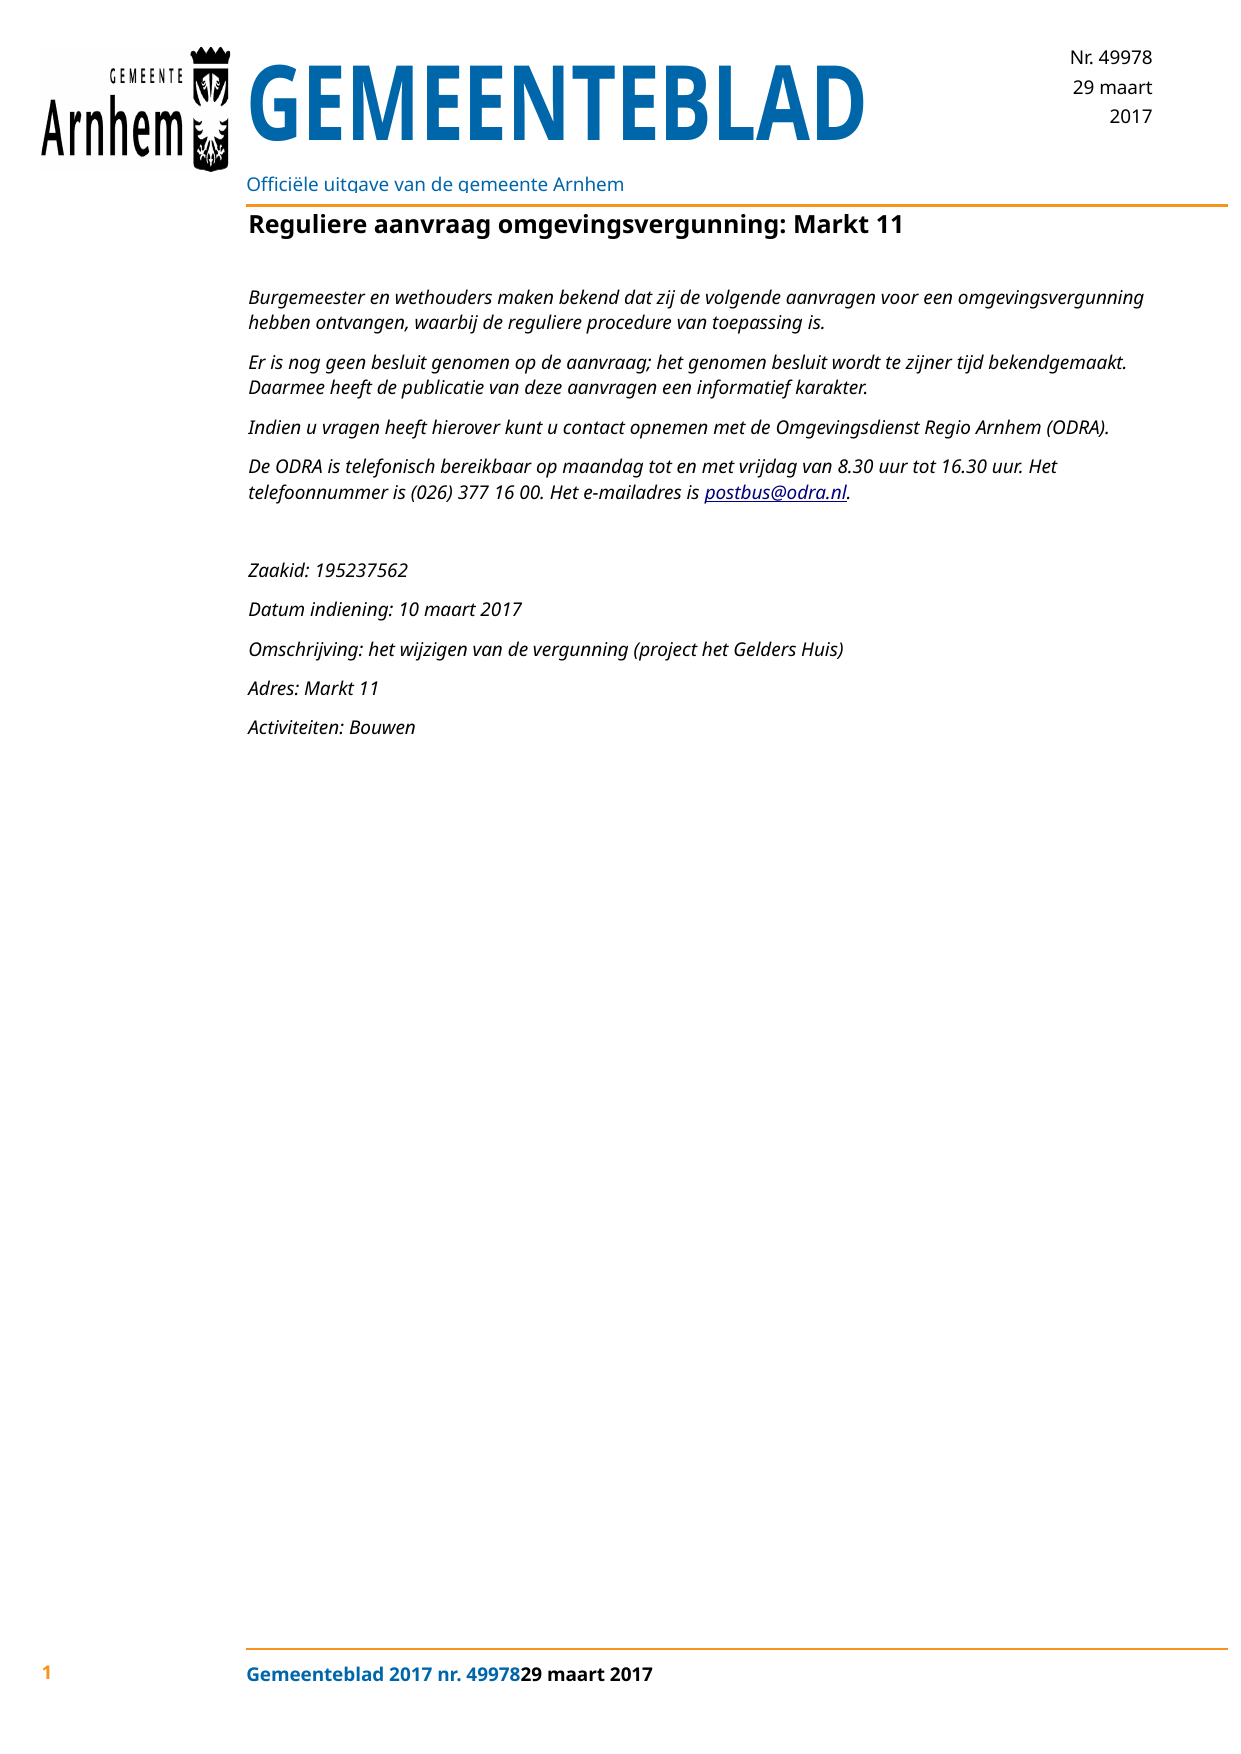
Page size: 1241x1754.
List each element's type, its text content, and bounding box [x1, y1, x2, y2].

text Indien u vragen heeft hierover kunt u contact opnemen met de Omgevingsdienst Regio Arnhem (ODRA). [248, 414, 1152, 439]
text Datum indiening: 10 maart 2017 [248, 597, 1152, 622]
picture [41, 47, 231, 172]
text Adres: Markt 11 [248, 675, 1152, 701]
text Reguliere aanvraag omgevingsvergunning: Markt 11 [248, 207, 1152, 241]
text De ODRA is telefonisch bereikbaar op maandag tot en met vrijdag van 8.30 uur tot 16.30 uur. Het telefoonnummer is (026) 377 16 00. Het e-mailadres is postbus@odra.nl. [248, 453, 1152, 504]
text Zaakid: 195237562 [248, 557, 1152, 583]
text Omschrijving: het wijzigen van de vergunning (project het Gelders Huis) [248, 636, 1152, 662]
text Er is nog geen besluit genomen op de aanvraag; het genomen besluit wordt te zijner tijd bekendgemaakt. Daarmee heeft de publicatie van deze aanvragen een informatief karakter. [248, 349, 1152, 400]
text Activiteiten: Bouwen [248, 714, 1152, 740]
text Burgemeester en wethouders maken bekend dat zij de volgende aanvragen voor een omgevingsvergunning hebben ontvangen, waarbij de reguliere procedure van toepassing is. [248, 284, 1152, 335]
